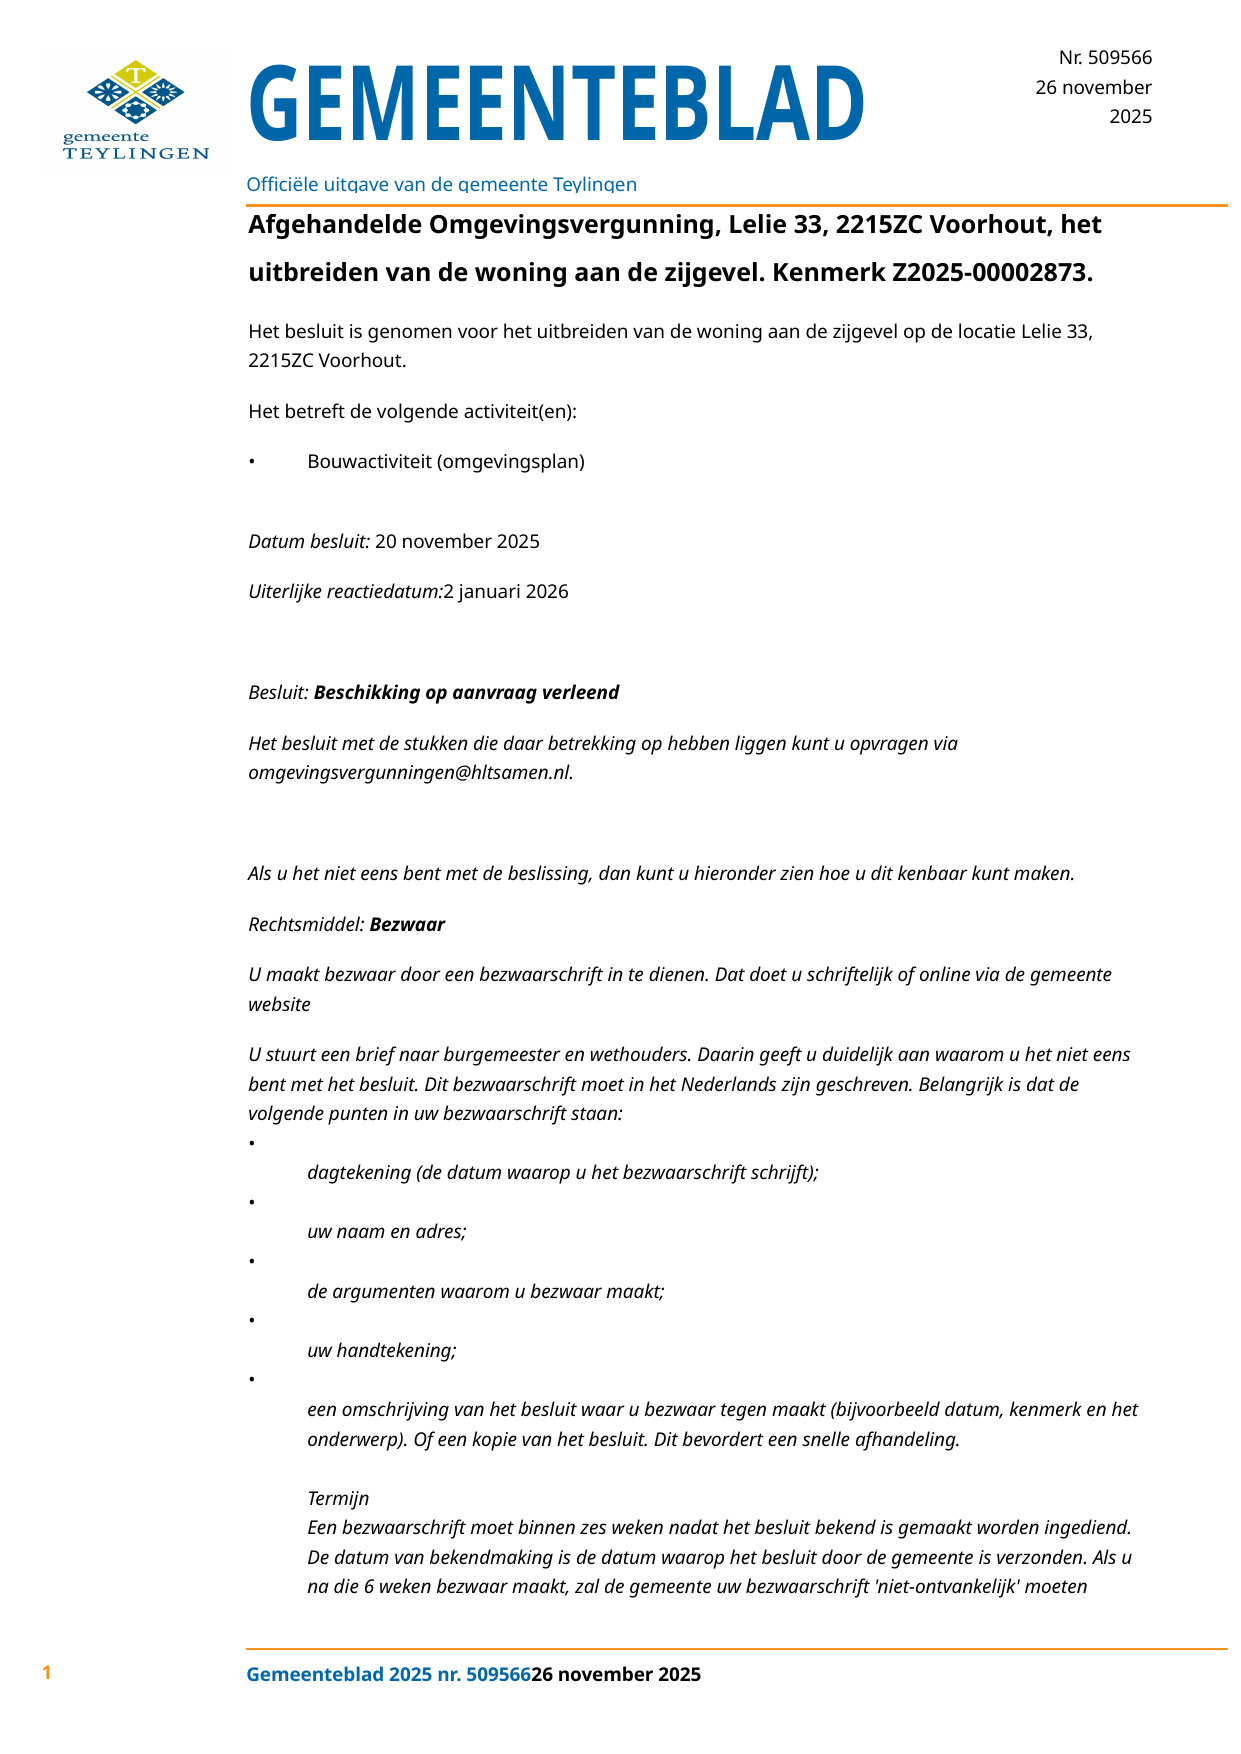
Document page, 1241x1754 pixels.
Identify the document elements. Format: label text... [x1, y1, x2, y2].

picture [41, 47, 231, 172]
text Het besluit met de stukken die daar betrekking op hebben liggen kunt u opvragen via omgevingsvergunningen@hltsamen.nl. [248, 730, 1152, 785]
list uw naam en adres; [248, 1219, 1152, 1244]
list Bouwactiviteit (omgevingsplan) [248, 448, 1152, 474]
list Termijn [248, 1485, 1152, 1511]
text Het betreft de volgende activiteit(en): [248, 398, 1152, 424]
list uw handtekening; [248, 1337, 1152, 1363]
list Een bezwaarschrift moet binnen zes weken nadat het besluit bekend is gemaakt worden ingediend. De datum van bekendmaking is de datum waarop het besluit door de gemeente is verzonden. Als u na die 6 weken bezwaar maakt, zal de gemeente uw bezwaarschrift 'niet-ontvankelijk' moeten [248, 1514, 1152, 1599]
list een omschrijving van het besluit waar u bezwaar tegen maakt (bijvoorbeeld datum, kenmerk en het onderwerp). Of een kopie van het besluit. Dit bevordert een snelle afhandeling. [248, 1396, 1152, 1452]
text U maakt bezwaar door een bezwaarschrift in te dienen. Dat doet u schriftelijk of online via de gemeente website [248, 961, 1152, 1017]
text Het besluit is genomen voor het uitbreiden van de woning aan de zijgevel op de locatie Lelie 33, 2215ZC Voorhout. [248, 318, 1152, 373]
text Datum besluit: 20 november 2025 [248, 528, 1152, 554]
text U stuurt een brief naar burgemeester en wethouders. Daarin geeft u duidelijk aan waarom u het niet eens bent met het besluit. Dit bezwaarschrift moet in het Nederlands zijn geschreven. Belangrijk is dat de volgende punten in uw bezwaarschrift staan: [248, 1041, 1152, 1126]
list dagtekening (de datum waarop u het bezwaarschrift schrijft); [248, 1159, 1152, 1185]
text Als u het niet eens bent met de beslissing, dan kunt u hieronder zien hoe u dit kenbaar kunt maken. [248, 860, 1152, 886]
text Rechtsmiddel: Bezwaar [248, 911, 1152, 937]
list de argumenten waarom u bezwaar maakt; [248, 1278, 1152, 1304]
text Afgehandelde Omgevingsvergunning, Lelie 33, 2215ZC Voorhout, het uitbreiden van de woning aan de zijgevel. Kenmerk Z2025-00002873. [248, 207, 1152, 288]
text Besluit: Beschikking op aanvraag verleend [248, 679, 1152, 705]
text Uiterlijke reactiedatum:2 januari 2026 [248, 579, 1152, 604]
